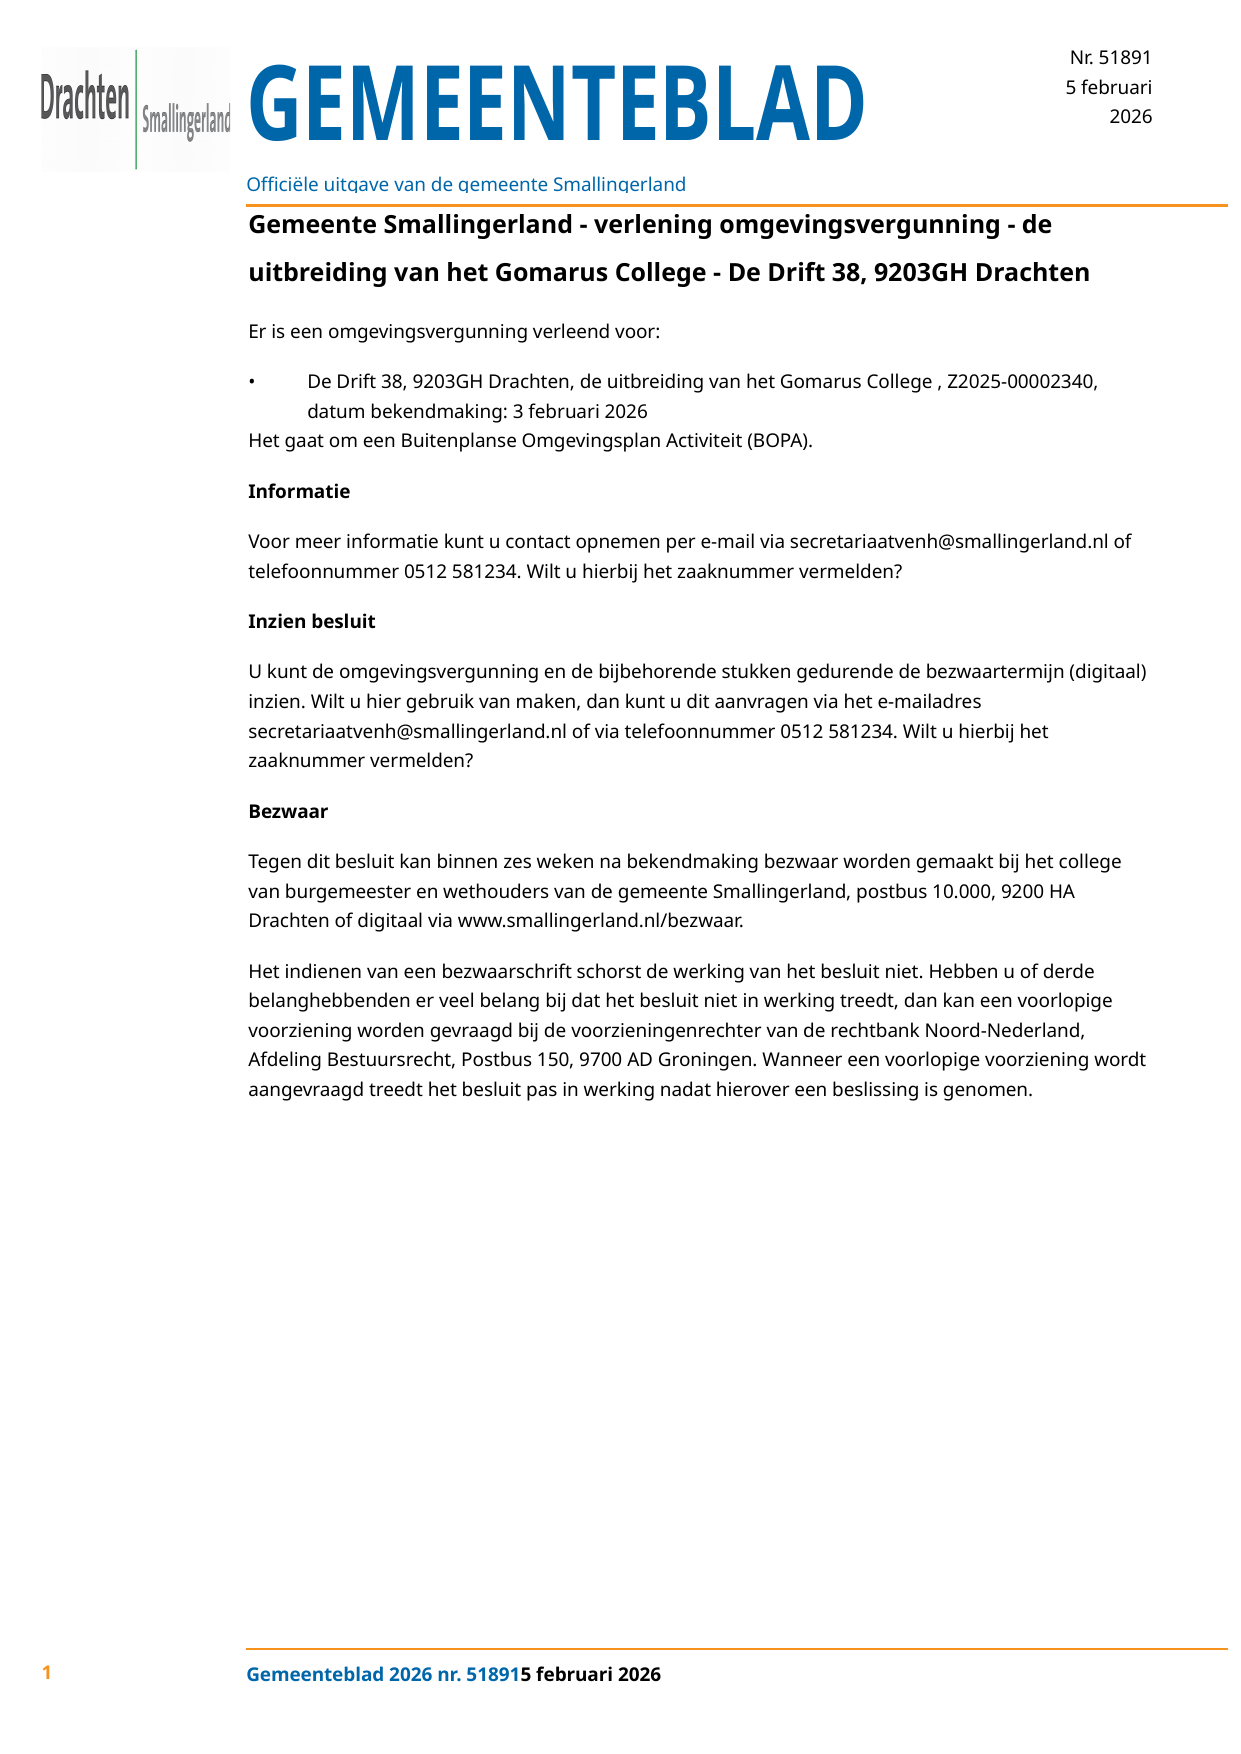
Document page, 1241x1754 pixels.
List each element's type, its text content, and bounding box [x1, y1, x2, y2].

text Gemeente Smallingerland - verlening omgevingsvergunning - de uitbreiding van het Gomarus College - De Drift 38, 9203GH Drachten [248, 207, 1152, 288]
text Het gaat om een Buitenplanse Omgevingsplan Activiteit (BOPA). [248, 427, 1152, 453]
text Inzien besluit [248, 608, 1152, 634]
text Voor meer informatie kunt u contact opnemen per e-mail via secretariaatvenh@smallingerland.nl of telefoonnummer 0512 581234. Wilt u hierbij het zaaknummer vermelden? [248, 528, 1152, 584]
list De Drift 38, 9203GH Drachten, de uitbreiding van het Gomarus College , Z2025-00002340, datum bekendmaking: 3 februari 2026 [248, 368, 1152, 424]
text U kunt de omgevingsvergunning en de bijbehorende stukken gedurende de bezwaartermijn (digitaal) inzien. Wilt u hier gebruik van maken, dan kunt u dit aanvragen via het e-mailadres secretariaatvenh@smallingerland.nl of via telefoonnummer 0512 581234. Wilt u hierbij het zaaknummer vermelden? [248, 659, 1152, 773]
text Informatie [248, 478, 1152, 504]
text Bezwaar [248, 798, 1152, 824]
text Het indienen van een bezwaarschrift schorst de werking van het besluit niet. Hebben u of derde belanghebbenden er veel belang bij dat het besluit niet in werking treedt, dan kan een voorlopige voorziening worden gevraagd bij de voorzieningenrechter van de rechtbank Noord-Nederland, Afdeling Bestuursrecht, Postbus 150, 9700 AD Groningen. Wanneer een voorlopige voorziening wordt aangevraagd treedt het besluit pas in werking nadat hierover een beslissing is genomen. [248, 958, 1152, 1102]
picture [41, 47, 231, 172]
text Er is een omgevingsvergunning verleend voor: [248, 318, 1152, 344]
text Tegen dit besluit kan binnen zes weken na bekendmaking bezwaar worden gemaakt bij het college van burgemeester en wethouders van de gemeente Smallingerland, postbus 10.000, 9200 HA Drachten of digitaal via www.smallingerland.nl/bezwaar. [248, 848, 1152, 933]
